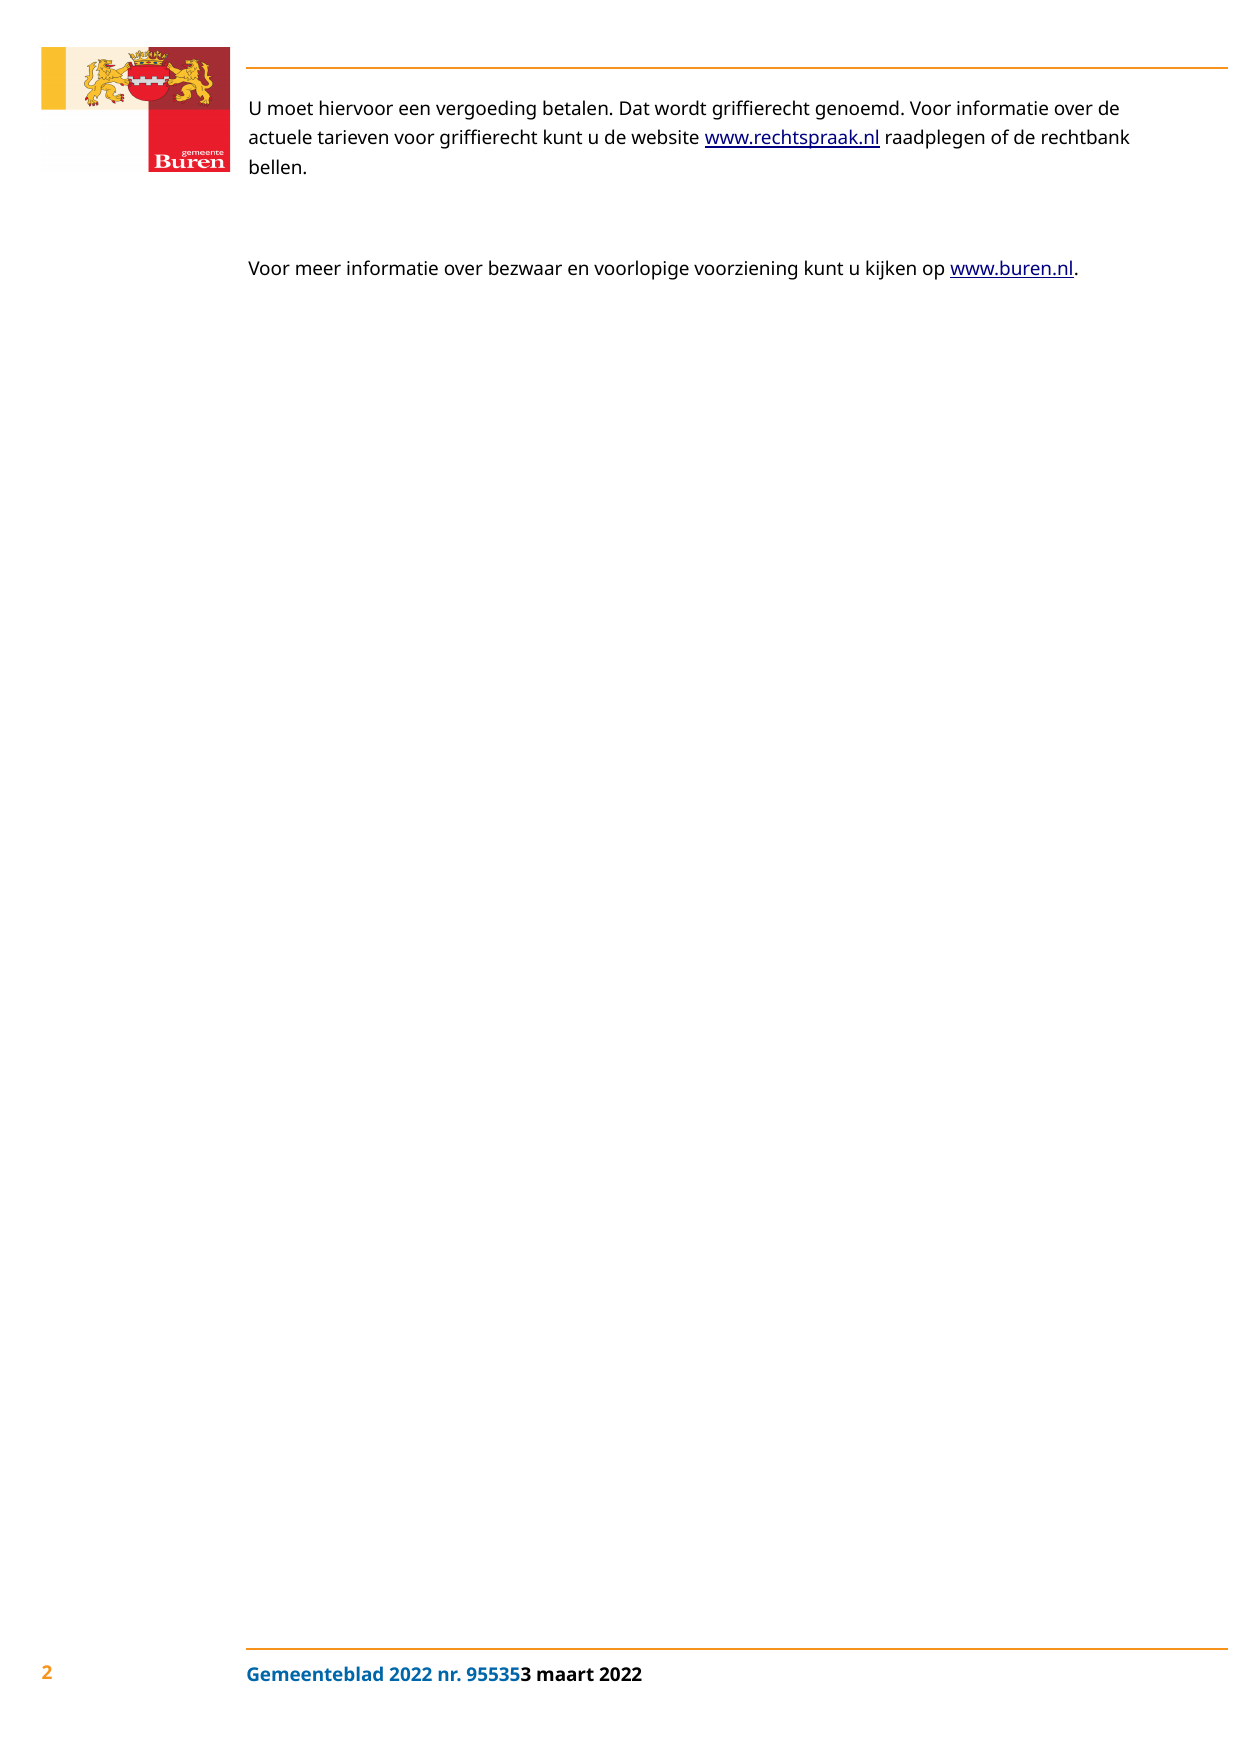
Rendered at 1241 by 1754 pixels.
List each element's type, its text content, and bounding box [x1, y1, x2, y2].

picture [41, 47, 231, 172]
text Voor meer informatie over bezwaar en voorlopige voorziening kunt u kijken op www.buren.nl. [248, 255, 1152, 281]
text U moet hiervoor een vergoeding betalen. Dat wordt griffierecht genoemd. Voor informatie over de actuele tarieven voor griffierecht kunt u de website www.rechtspraak.nl raadplegen of de rechtbank bellen. [248, 95, 1152, 180]
